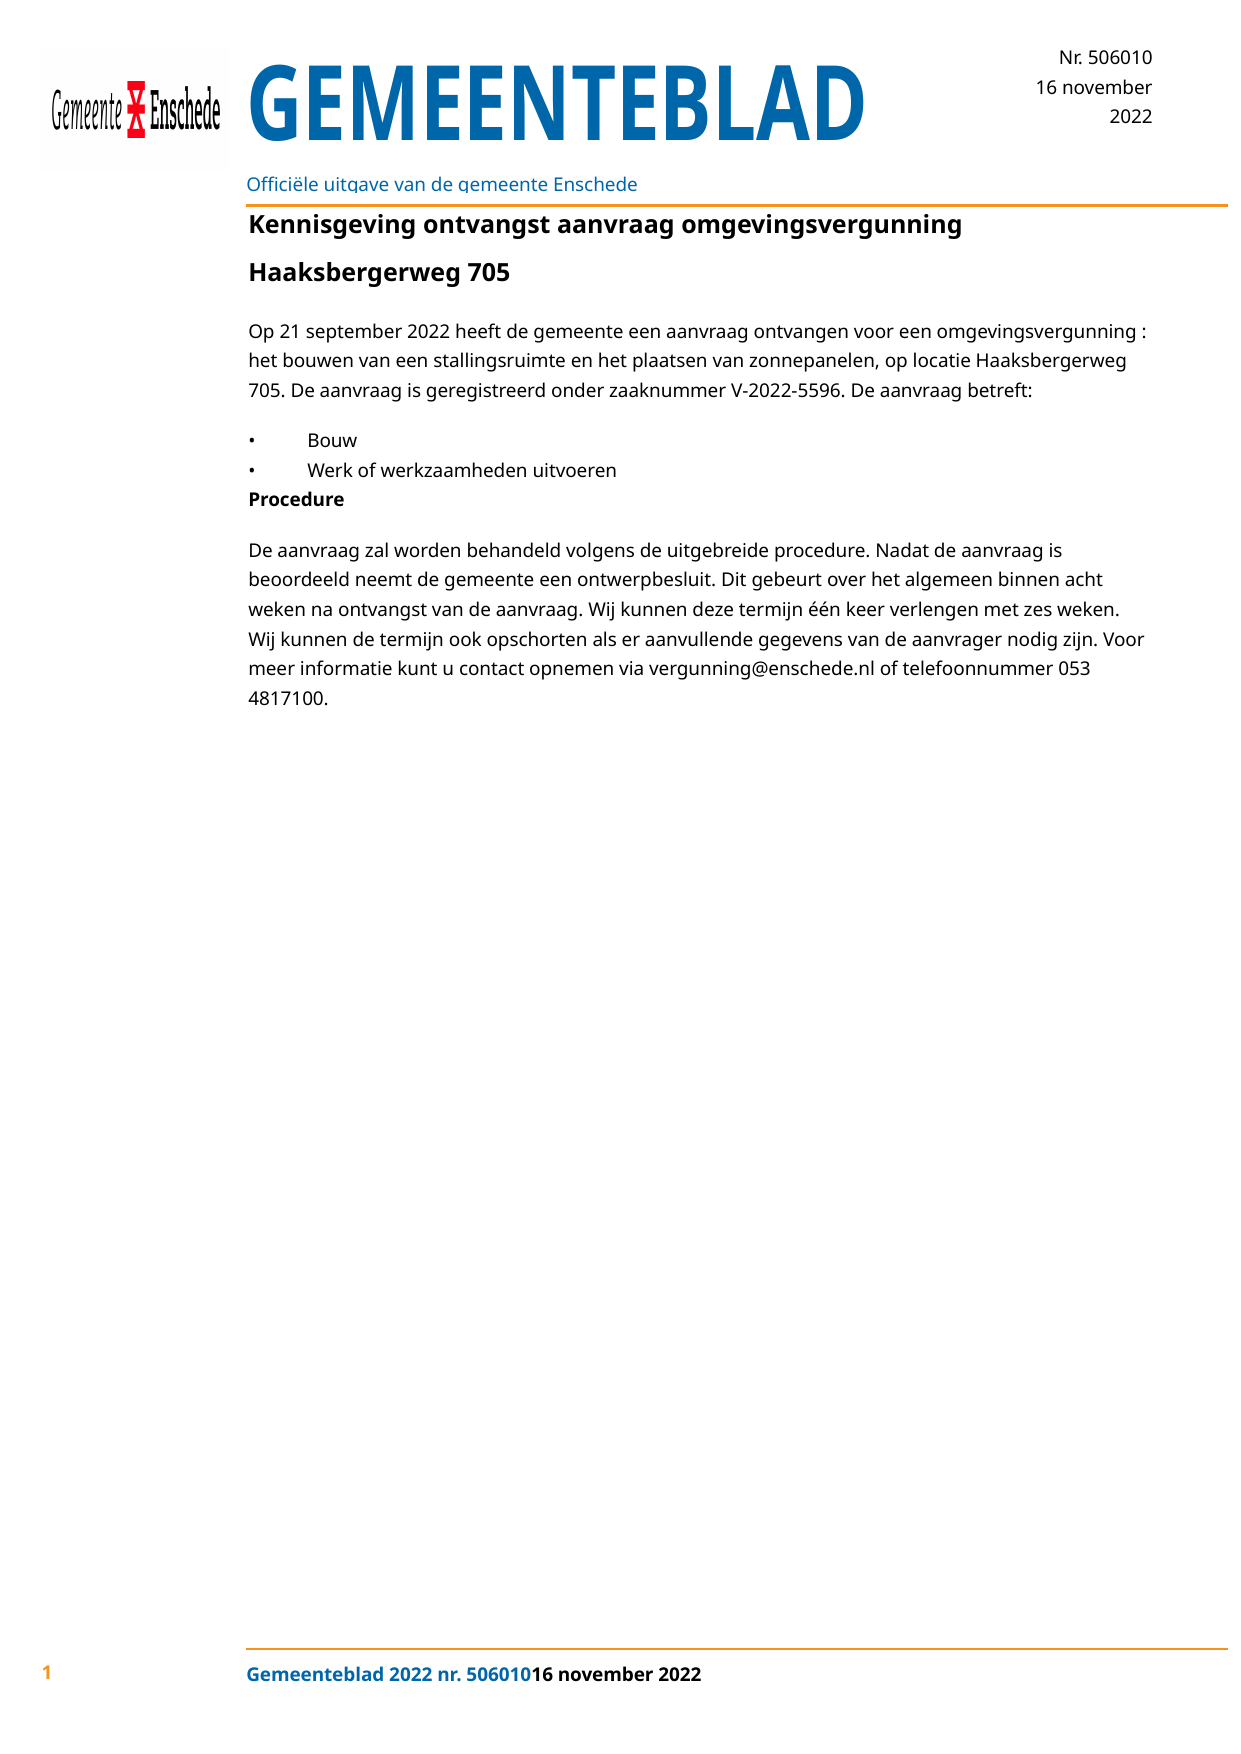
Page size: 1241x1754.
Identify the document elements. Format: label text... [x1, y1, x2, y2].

text Op 21 september 2022 heeft de gemeente een aanvraag ontvangen voor een omgevingsvergunning : het bouwen van een stallingsruimte en het plaatsen van zonnepanelen, op locatie Haaksbergerweg 705. De aanvraag is geregistreerd onder zaaknummer V-2022-5596. De aanvraag betreft: [248, 318, 1152, 403]
text Kennisgeving ontvangst aanvraag omgevingsvergunning Haaksbergerweg 705 [248, 207, 1152, 288]
text De aanvraag zal worden behandeld volgens de uitgebreide procedure. Nadat de aanvraag is beoordeeld neemt de gemeente een ontwerpbesluit. Dit gebeurt over het algemeen binnen acht weken na ontvangst van de aanvraag. Wij kunnen deze termijn één keer verlengen met zes weken. Wij kunnen de termijn ook opschorten als er aanvullende gegevens van de aanvrager nodig zijn. Voor meer informatie kunt u contact opnemen via vergunning@enschede.nl of telefoonnummer 053 4817100. [248, 537, 1152, 711]
text Procedure [248, 487, 1152, 512]
list Werk of werkzaamheden uitvoeren [248, 457, 1152, 483]
picture [41, 47, 231, 172]
list Bouw [248, 427, 1152, 453]
